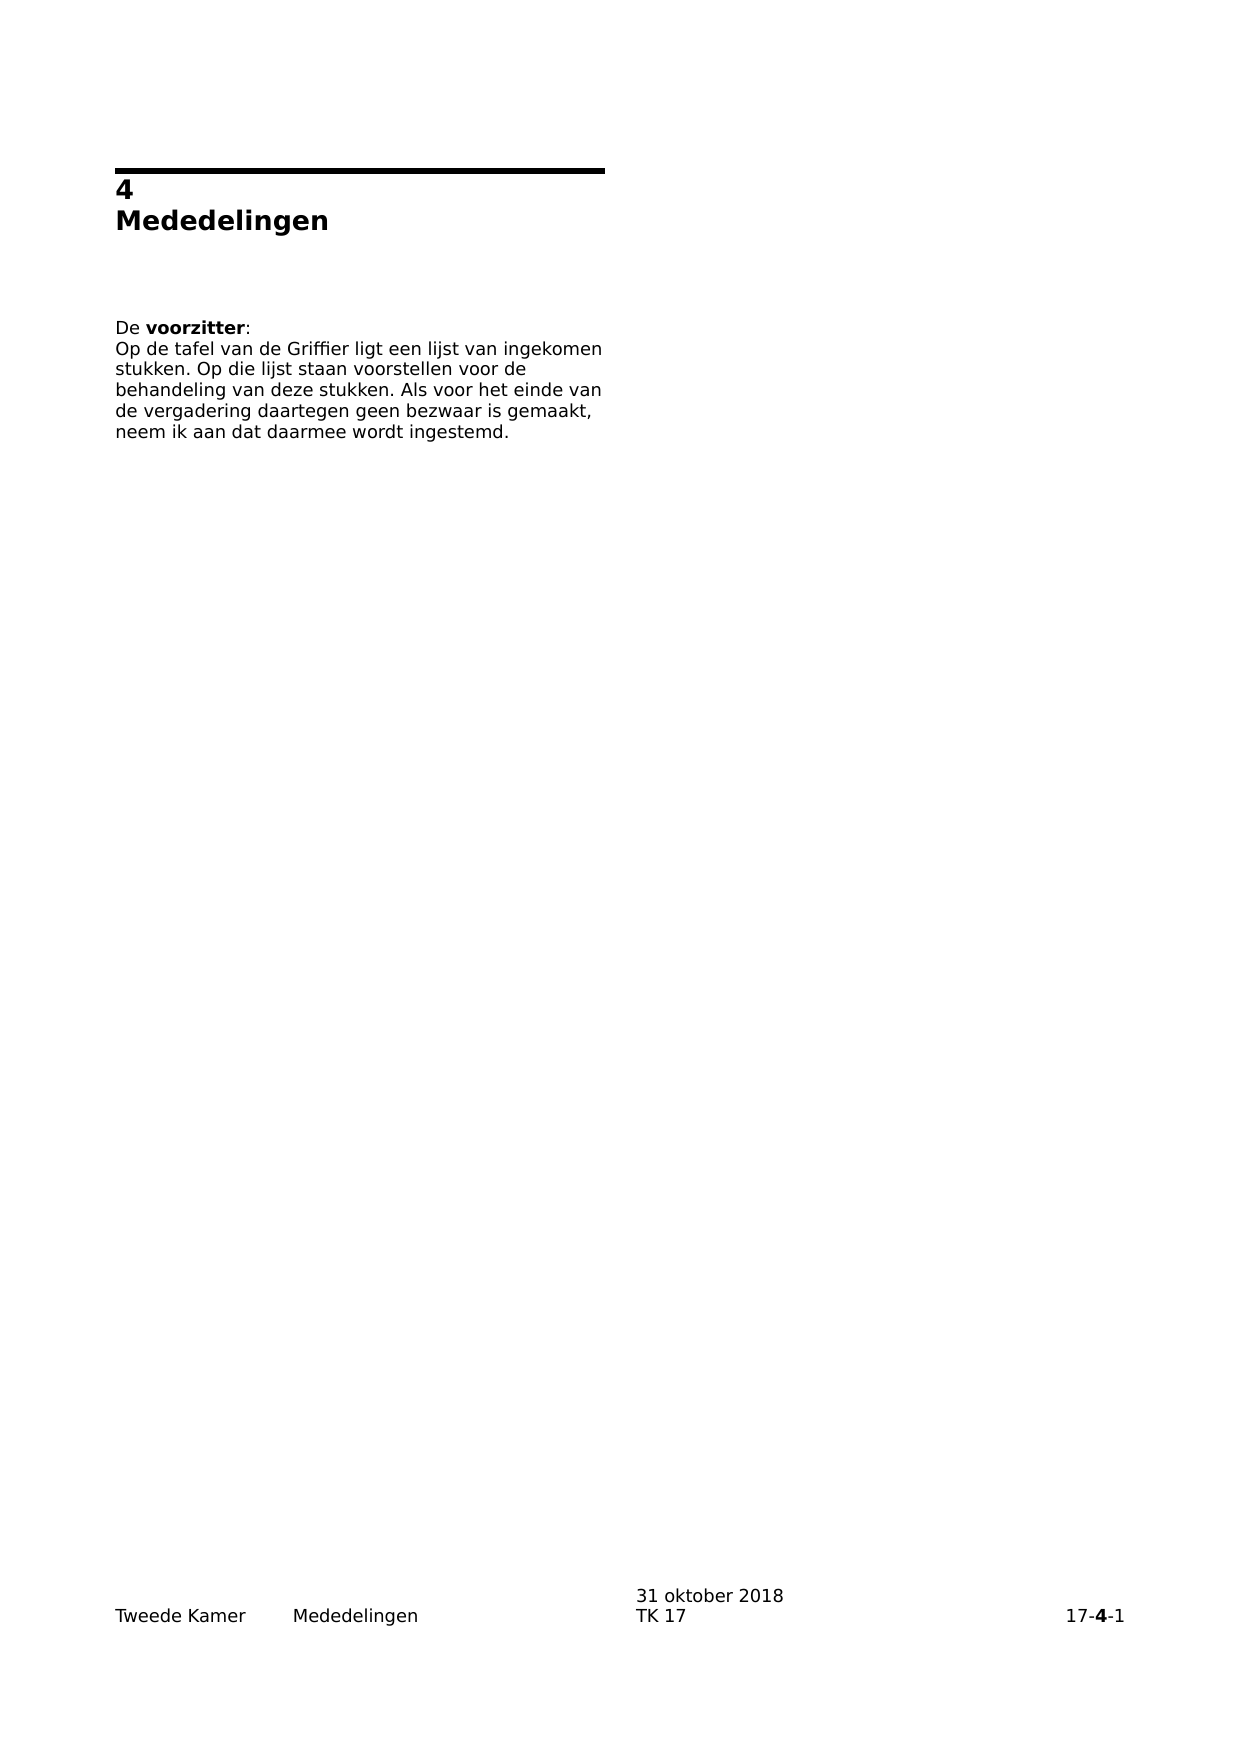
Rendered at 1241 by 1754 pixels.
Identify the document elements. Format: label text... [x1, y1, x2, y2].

text Op de tafel van de Griffier ligt een lijst van ingekomen stukken. Op die lijst staan voorstellen voor de behandeling van deze stukken. Als voor het einde van de vergadering daartegen geen bezwaar is gemaakt, neem ik aan dat daarmee wordt ingestemd. [115, 338, 605, 442]
text De voorzitter: [115, 318, 605, 338]
title 4 Mededelingen [115, 174, 605, 237]
